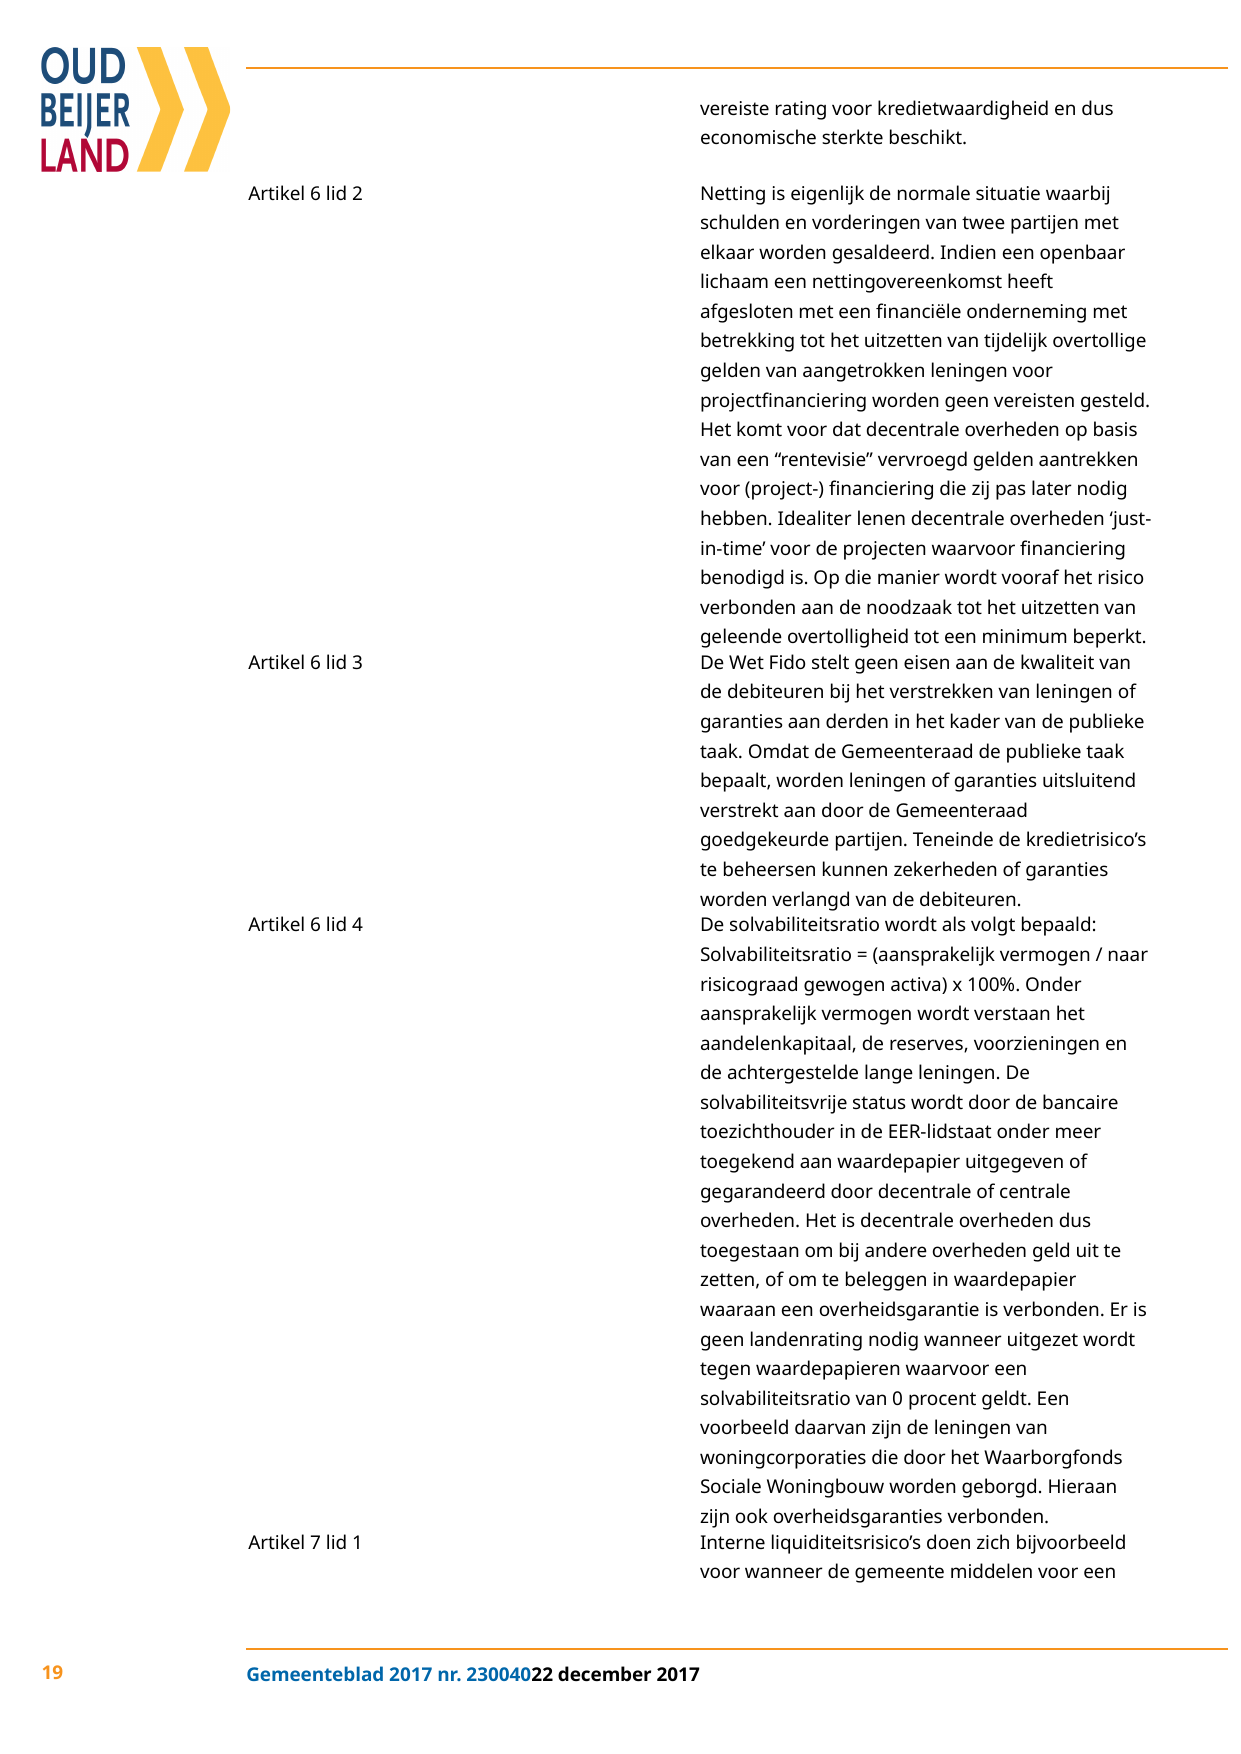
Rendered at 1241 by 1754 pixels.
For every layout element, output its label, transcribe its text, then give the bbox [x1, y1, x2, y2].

table_cell vereiste rating voor kredietwaardigheid en dus economische sterkte beschikt. [700, 95, 1152, 180]
picture [41, 47, 231, 172]
table_cell Artikel 6 lid 4 [248, 912, 700, 1529]
table_cell Interne liquiditeitsrisico’s doen zich bijvoorbeeld voor wanneer de gemeente middelen voor een [700, 1529, 1152, 1584]
table_cell Artikel 7 lid 1 [248, 1529, 700, 1584]
table_cell De Wet Fido stelt geen eisen aan de kwaliteit van de debiteuren bij het verstrekken van leningen of garanties aan derden in het kader van de publieke taak. Omdat de Gemeenteraad de publieke taak bepaalt, worden leningen of garanties uitsluitend verstrekt aan door de Gemeenteraad goedgekeurde partijen. Teneinde de kredietrisico’s te beheersen kunnen zekerheden of garanties worden verlangd van de debiteuren. [700, 649, 1152, 912]
table_cell [248, 95, 700, 180]
table_cell Artikel 6 lid 2 [248, 180, 700, 649]
table_cell Artikel 6 lid 3 [248, 649, 700, 912]
table_cell De solvabiliteitsratio wordt als volgt bepaald: Solvabiliteitsratio = (aansprakelijk vermogen / naar risicograad gewogen activa) x 100%. Onder aansprakelijk vermogen wordt verstaan het aandelenkapitaal, de reserves, voorzieningen en de achtergestelde lange leningen. De solvabiliteitsvrije status wordt door de bancaire toezichthouder in de EER-lidstaat onder meer toegekend aan waardepapier uitgegeven of gegarandeerd door decentrale of centrale overheden. Het is decentrale overheden dus toegestaan om bij andere overheden geld uit te zetten, of om te beleggen in waardepapier waaraan een overheidsgarantie is verbonden. Er is geen landenrating nodig wanneer uitgezet wordt tegen waardepapieren waarvoor een solvabiliteitsratio van 0 procent geldt. Een voorbeeld daarvan zijn de leningen van woningcorporaties die door het Waarborgfonds Sociale Woningbouw worden geborgd. Hieraan zijn ook overheidsgaranties verbonden. [700, 912, 1152, 1529]
table_cell Netting is eigenlijk de normale situatie waarbij schulden en vorderingen van twee partijen met elkaar worden gesaldeerd. Indien een openbaar lichaam een nettingovereenkomst heeft afgesloten met een financiële onderneming met betrekking tot het uitzetten van tijdelijk overtollige gelden van aangetrokken leningen voor projectfinanciering worden geen vereisten gesteld. Het komt voor dat decentrale overheden op basis van een “rentevisie” vervroegd gelden aantrekken voor (project-) financiering die zij pas later nodig hebben. Idealiter lenen decentrale overheden ‘just-in-time’ voor de projecten waarvoor financiering benodigd is. Op die manier wordt vooraf het risico verbonden aan de noodzaak tot het uitzetten van geleende overtolligheid tot een minimum beperkt. [700, 180, 1152, 649]
